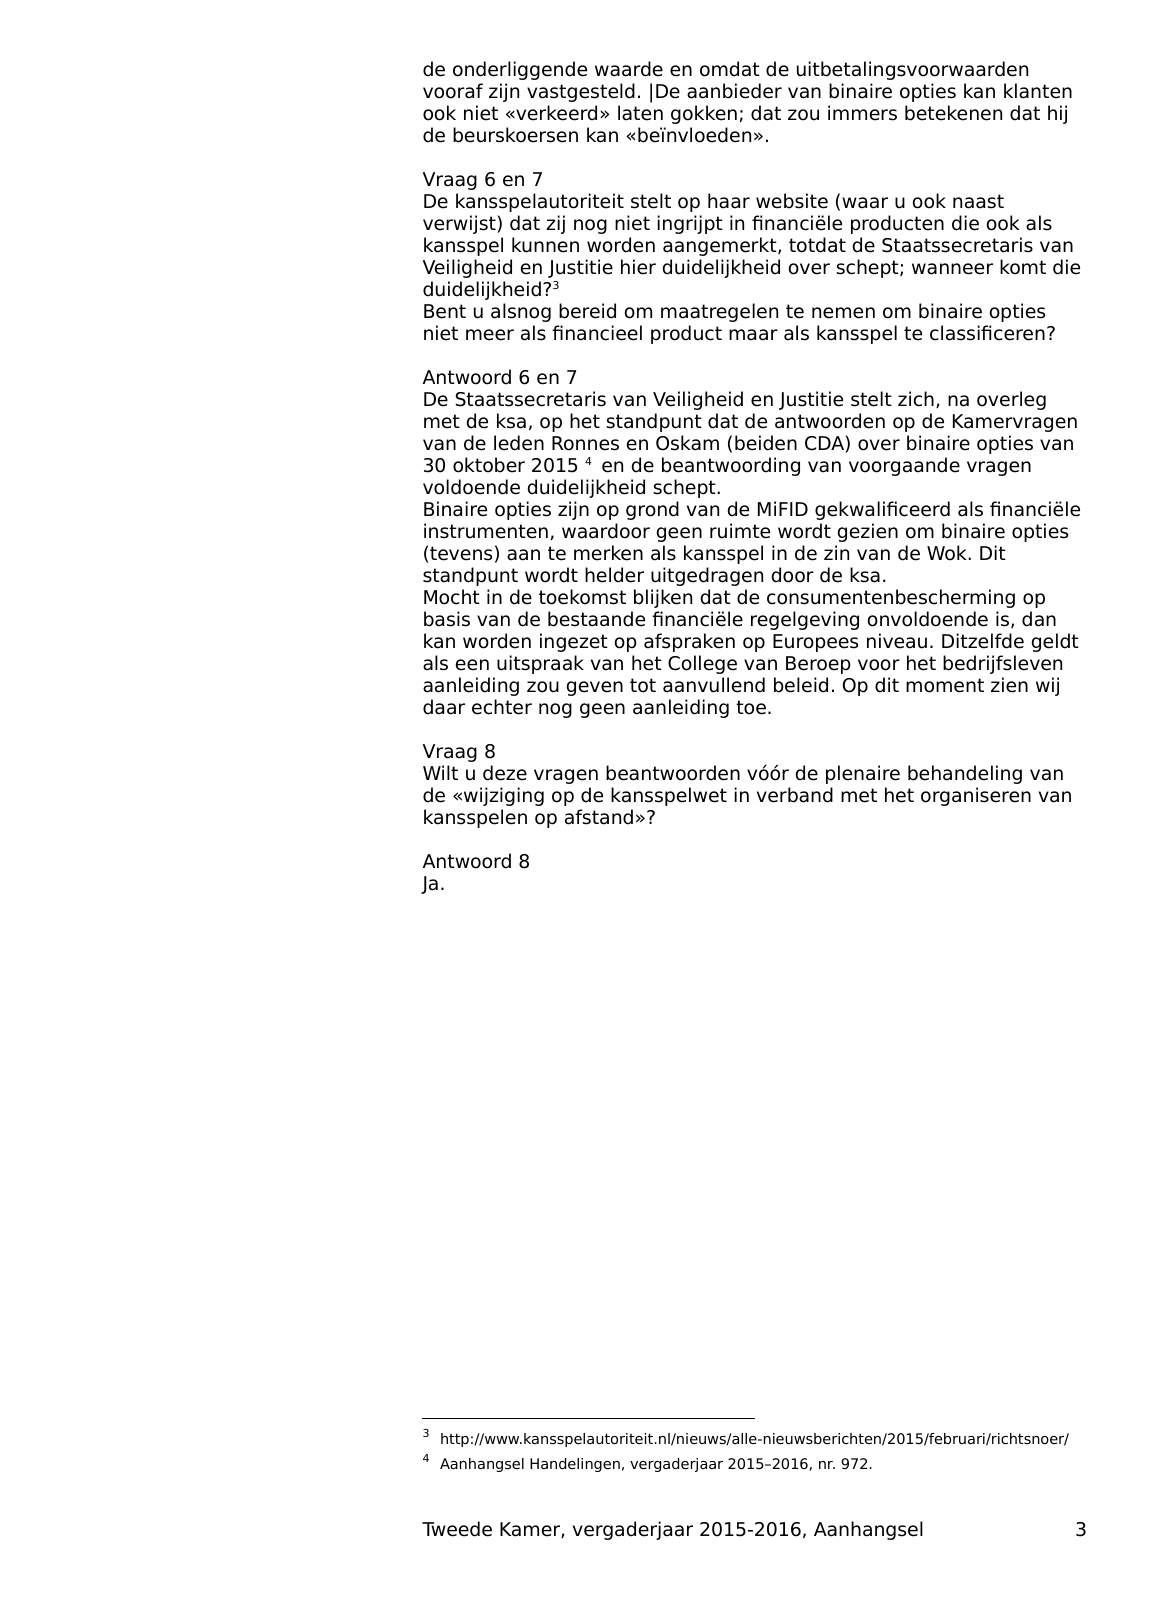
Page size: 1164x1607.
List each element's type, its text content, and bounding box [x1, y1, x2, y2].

text Vraag 8 [422, 741, 1087, 763]
text Wilt u deze vragen beantwoorden vóór de plenaire behandeling van de «wijziging op de kansspelwet in verband met het organiseren van kansspelen op afstand»? [422, 763, 1087, 829]
text De kansspelautoriteit stelt op haar website (waar u ook naast verwijst) dat zij nog niet ingrijpt in financiële producten die ook als kansspel kunnen worden aangemerkt, totdat de Staatssecretaris van Veiligheid en Justitie hier duidelijkheid over schept; wanneer komt die duidelijkheid? [422, 191, 1087, 301]
text Binaire opties zijn op grond van de MiFID gekwalificeerd als financiële instrumenten, waardoor geen ruimte wordt gezien om binaire opties (tevens) aan te merken als kansspel in de zin van de Wok. Dit standpunt wordt helder uitgedragen door de ksa. [422, 499, 1087, 587]
text Mocht in de toekomst blijken dat de consumentenbescherming op basis van de bestaande financiële regelgeving onvoldoende is, dan kan worden ingezet op afspraken op Europees niveau. Ditzelfde geldt als een uitspraak van het College van Beroep voor het bedrijfsleven aanleiding zou geven tot aanvullend beleid. Op dit moment zien wij daar echter nog geen aanleiding toe. [422, 587, 1087, 719]
text Aanhangsel Handelingen, vergaderjaar 2015–2016, nr. 972. [422, 1452, 1087, 1474]
text http://www.kansspelautoriteit.nl/nieuws/alle-nieuwsberichten/2015/februari/richtsnoer/ [422, 1427, 1087, 1449]
text Antwoord 8 [422, 851, 1087, 873]
text De Staatssecretaris van Veiligheid en Justitie stelt zich, na overleg met de ksa, op het standpunt dat de antwoorden op de Kamervragen van de leden Ronnes en Oskam (beiden CDA) over binaire opties van 30 oktober 2015 en de beantwoording van voorgaande vragen voldoende duidelijkheid schept. [422, 389, 1087, 499]
text Antwoord 6 en 7 [422, 367, 1087, 389]
text de onderliggende waarde en omdat de uitbetalingsvoorwaarden vooraf zijn vastgesteld. |De aanbieder van binaire opties kan klanten ook niet «verkeerd» laten gokken; dat zou immers betekenen dat hij de beurskoersen kan «beïnvloeden». [422, 59, 1087, 147]
text Bent u alsnog bereid om maatregelen te nemen om binaire opties niet meer als financieel product maar als kansspel te classificeren? [422, 301, 1087, 345]
text Ja. [422, 873, 1087, 895]
text Vraag 6 en 7 [422, 169, 1087, 191]
